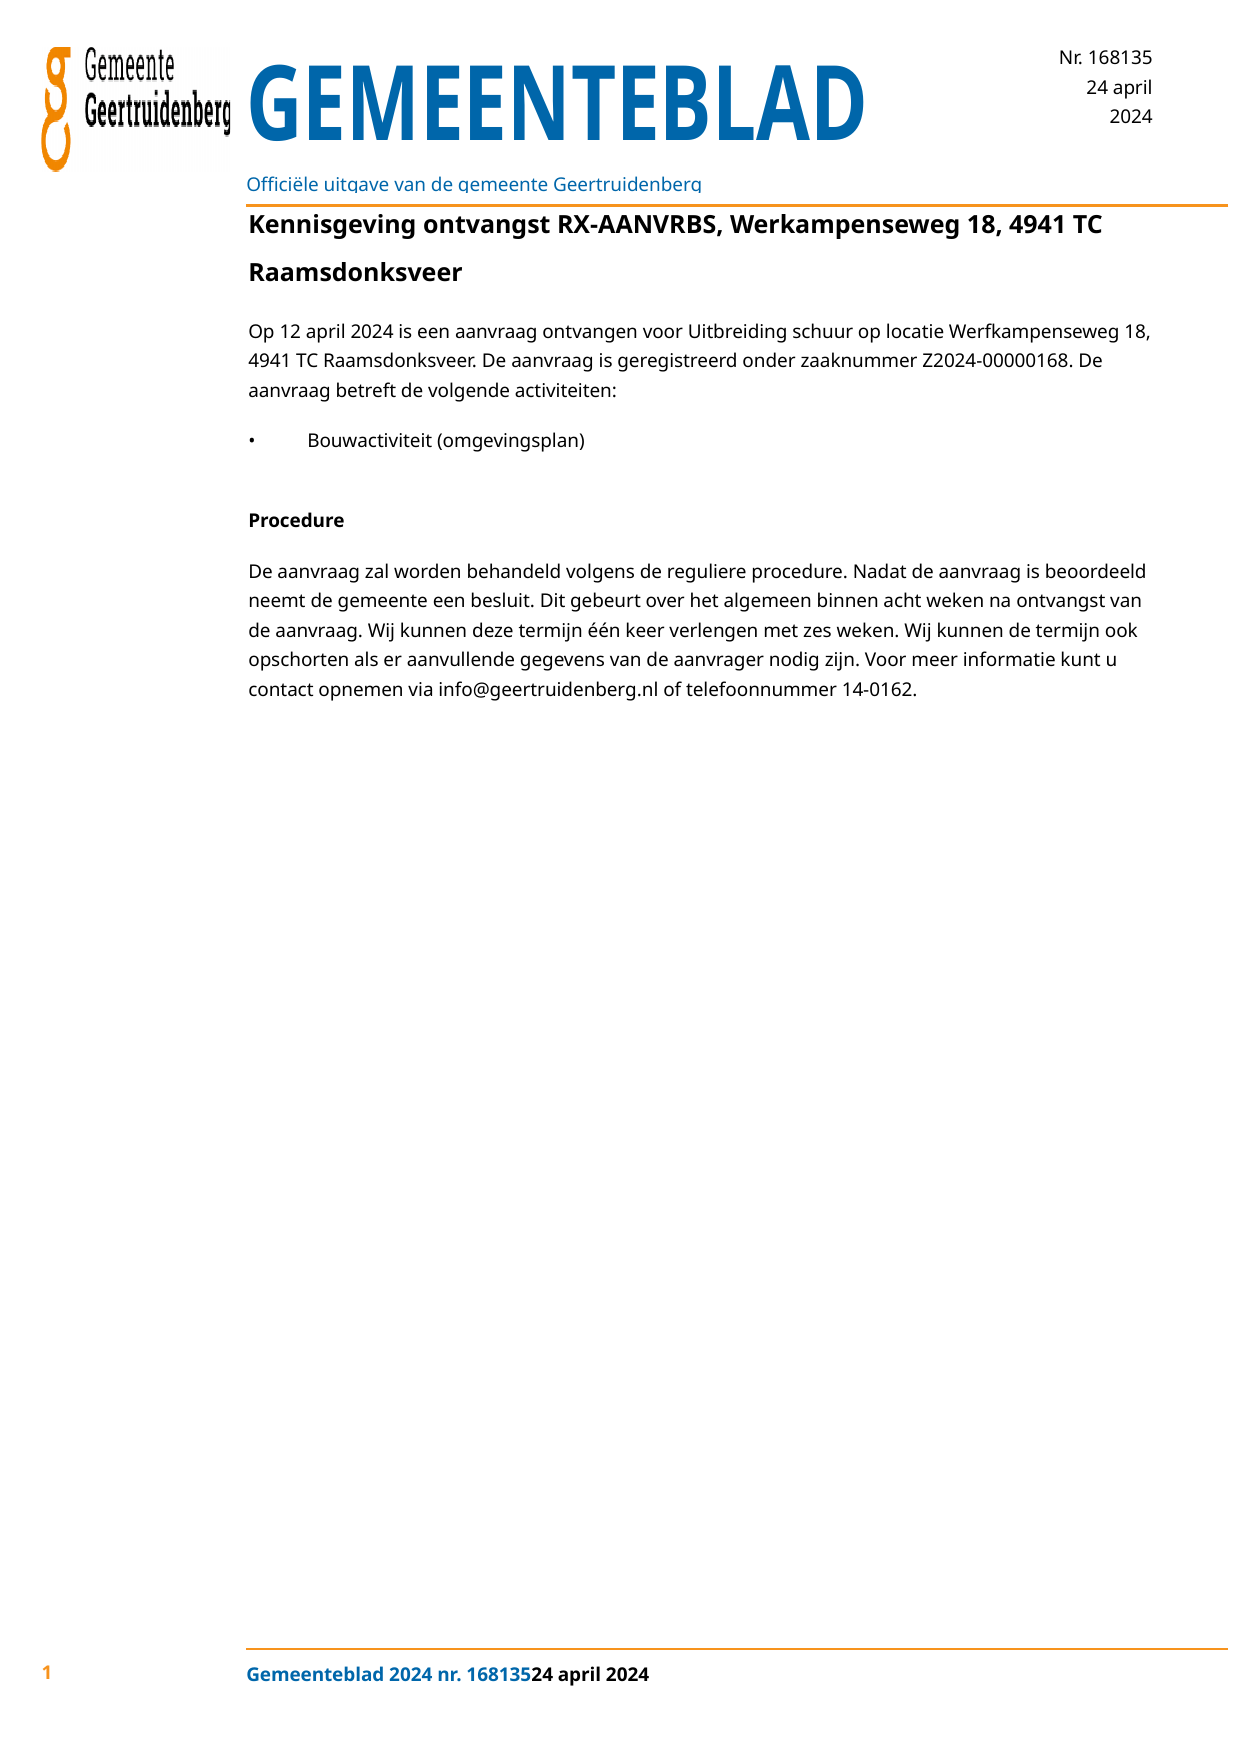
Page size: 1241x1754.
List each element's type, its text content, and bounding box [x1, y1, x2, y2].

text Op 12 april 2024 is een aanvraag ontvangen voor Uitbreiding schuur op locatie Werfkampenseweg 18, 4941 TC Raamsdonksveer. De aanvraag is geregistreerd onder zaaknummer Z2024-00000168. De aanvraag betreft de volgende activiteiten: [248, 318, 1152, 403]
text De aanvraag zal worden behandeld volgens de reguliere procedure. Nadat de aanvraag is beoordeeld neemt de gemeente een besluit. Dit gebeurt over het algemeen binnen acht weken na ontvangst van de aanvraag. Wij kunnen deze termijn één keer verlengen met zes weken. Wij kunnen de termijn ook opschorten als er aanvullende gegevens van de aanvrager nodig zijn. Voor meer informatie kunt u contact opnemen via info@geertruidenberg.nl of telefoonnummer 14-0162. [248, 558, 1152, 702]
text Procedure [248, 507, 1152, 533]
picture [41, 47, 231, 172]
text Kennisgeving ontvangst RX-AANVRBS, Werkampenseweg 18, 4941 TC Raamsdonksveer [248, 207, 1152, 288]
list Bouwactiviteit (omgevingsplan) [248, 427, 1152, 453]
